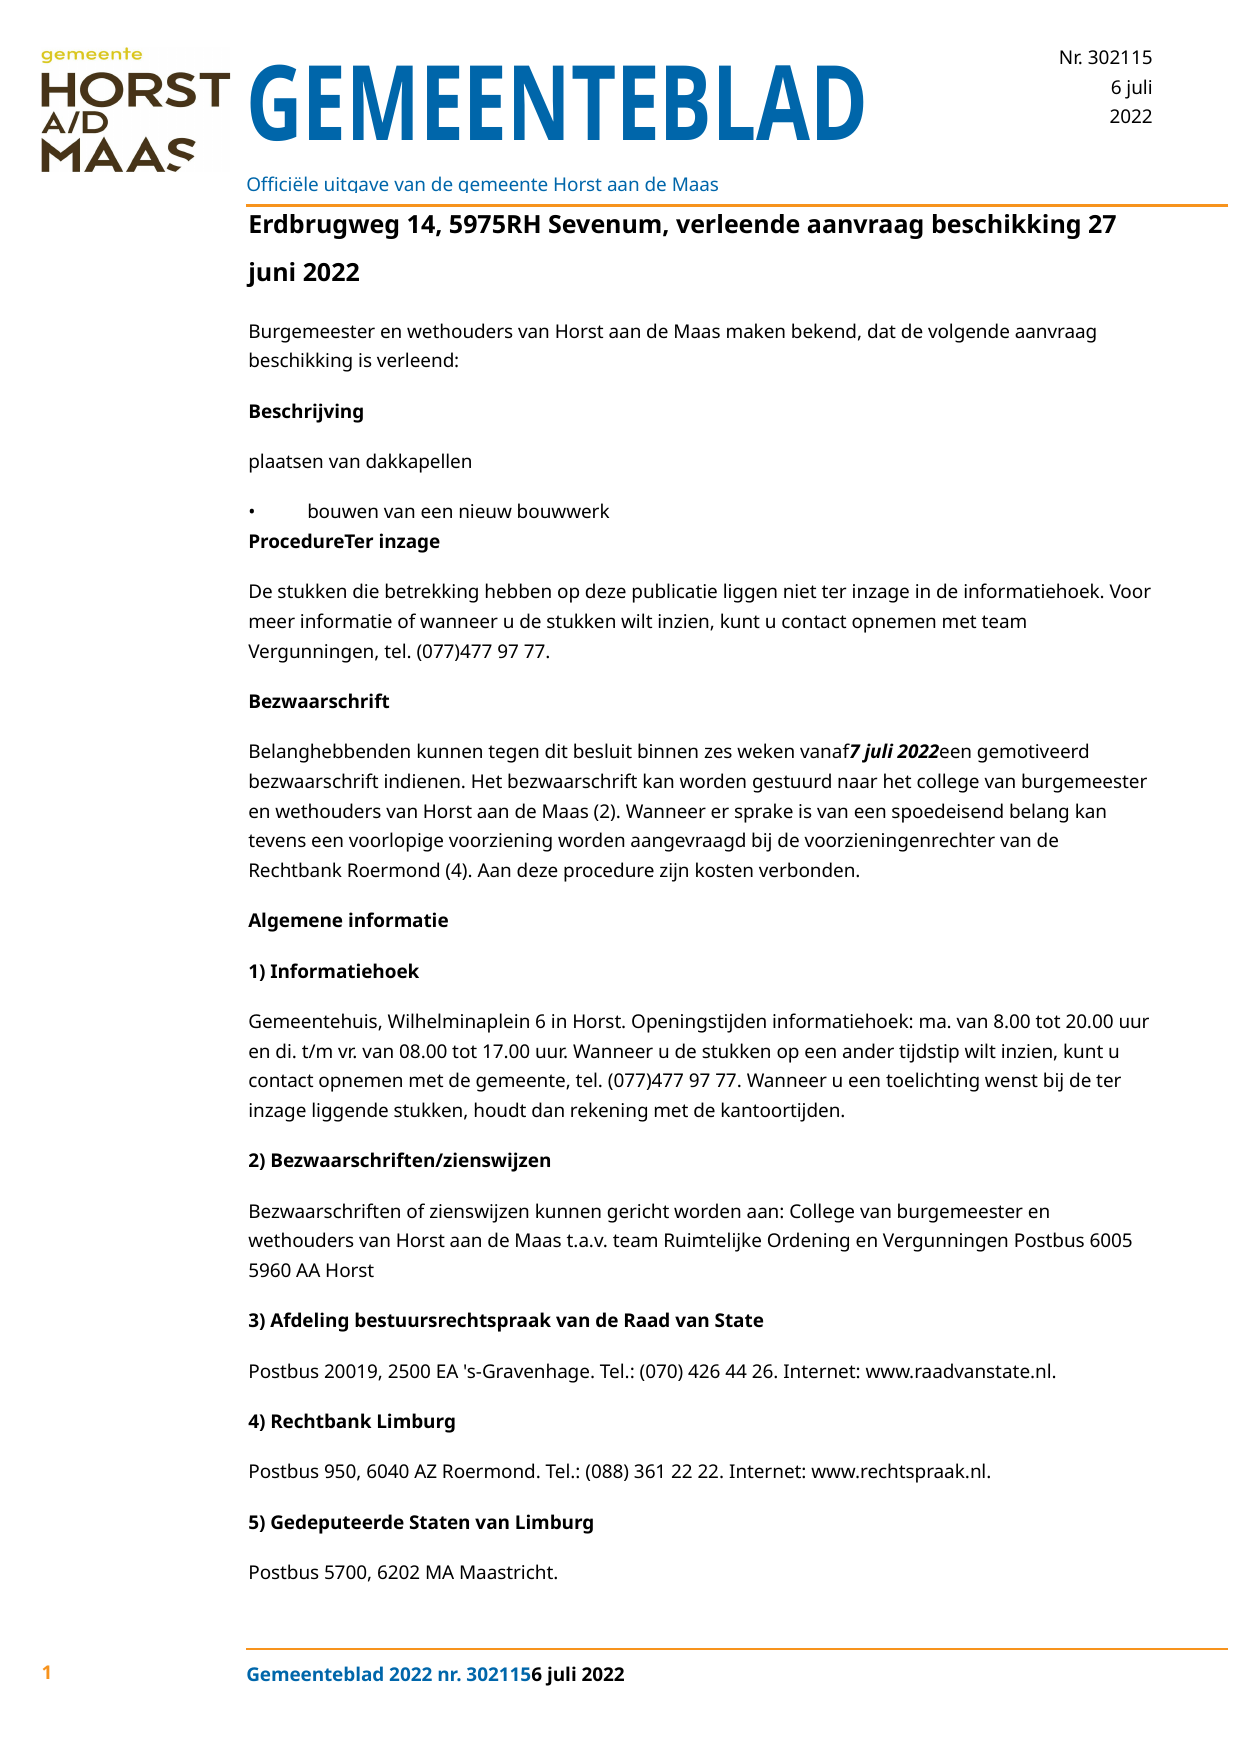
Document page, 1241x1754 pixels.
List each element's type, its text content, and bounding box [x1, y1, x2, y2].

text Erdbrugweg 14, 5975RH Sevenum, verleende aanvraag beschikking 27 juni 2022 [248, 207, 1152, 288]
list bouwen van een nieuw bouwwerk [248, 499, 1152, 524]
text Algemene informatie [248, 907, 1152, 933]
text 4) Rechtbank Limburg [248, 1408, 1152, 1434]
text Postbus 950, 6040 AZ Roermond. Tel.: (088) 361 22 22. Internet: www.rechtspraak.nl. [248, 1459, 1152, 1484]
text 2) Bezwaarschriften/zienswijzen [248, 1147, 1152, 1173]
text De stukken die betrekking hebben op deze publicatie liggen niet ter inzage in de informatiehoek. Voor meer informatie of wanneer u de stukken wilt inzien, kunt u contact opnemen met team Vergunningen, tel. (077)477 97 77. [248, 579, 1152, 664]
text Belanghebbenden kunnen tegen dit besluit binnen zes weken vanaf7 juli 2022een gemotiveerd bezwaarschrift indienen. Het bezwaarschrift kan worden gestuurd naar het college van burgemeester en wethouders van Horst aan de Maas (2). Wanneer er sprake is van een spoedeisend belang kan tevens een voorlopige voorziening worden aangevraagd bij de voorzieningenrechter van de Rechtbank Roermond (4). Aan deze procedure zijn kosten verbonden. [248, 739, 1152, 883]
text plaatsen van dakkapellen [248, 448, 1152, 474]
text Postbus 20019, 2500 EA 's-Gravenhage. Tel.: (070) 426 44 26. Internet: www.raadvanstate.nl. [248, 1358, 1152, 1384]
text Postbus 5700, 6202 MA Maastricht. [248, 1559, 1152, 1585]
text Bezwaarschrift [248, 688, 1152, 714]
text 1) Informatiehoek [248, 958, 1152, 984]
text Beschrijving [248, 398, 1152, 424]
text 3) Afdeling bestuursrechtspraak van de Raad van State [248, 1307, 1152, 1333]
text ProcedureTer inzage [248, 528, 1152, 554]
text Gemeentehuis, Wilhelminaplein 6 in Horst. Openingstijden informatiehoek: ma. van 8.00 tot 20.00 uur en di. t/m vr. van 08.00 tot 17.00 uur. Wanneer u de stukken op een ander tijdstip wilt inzien, kunt u contact opnemen met de gemeente, tel. (077)477 97 77. Wanneer u een toelichting wenst bij de ter inzage liggende stukken, houdt dan rekening met de kantoortijden. [248, 1008, 1152, 1123]
text Burgemeester en wethouders van Horst aan de Maas maken bekend, dat de volgende aanvraag beschikking is verleend: [248, 318, 1152, 373]
picture [41, 47, 231, 172]
text 5) Gedeputeerde Staten van Limburg [248, 1509, 1152, 1535]
text Bezwaarschriften of zienswijzen kunnen gericht worden aan: College van burgemeester en wethouders van Horst aan de Maas t.a.v. team Ruimtelijke Ordening en Vergunningen Postbus 6005 5960 AA Horst [248, 1198, 1152, 1283]
